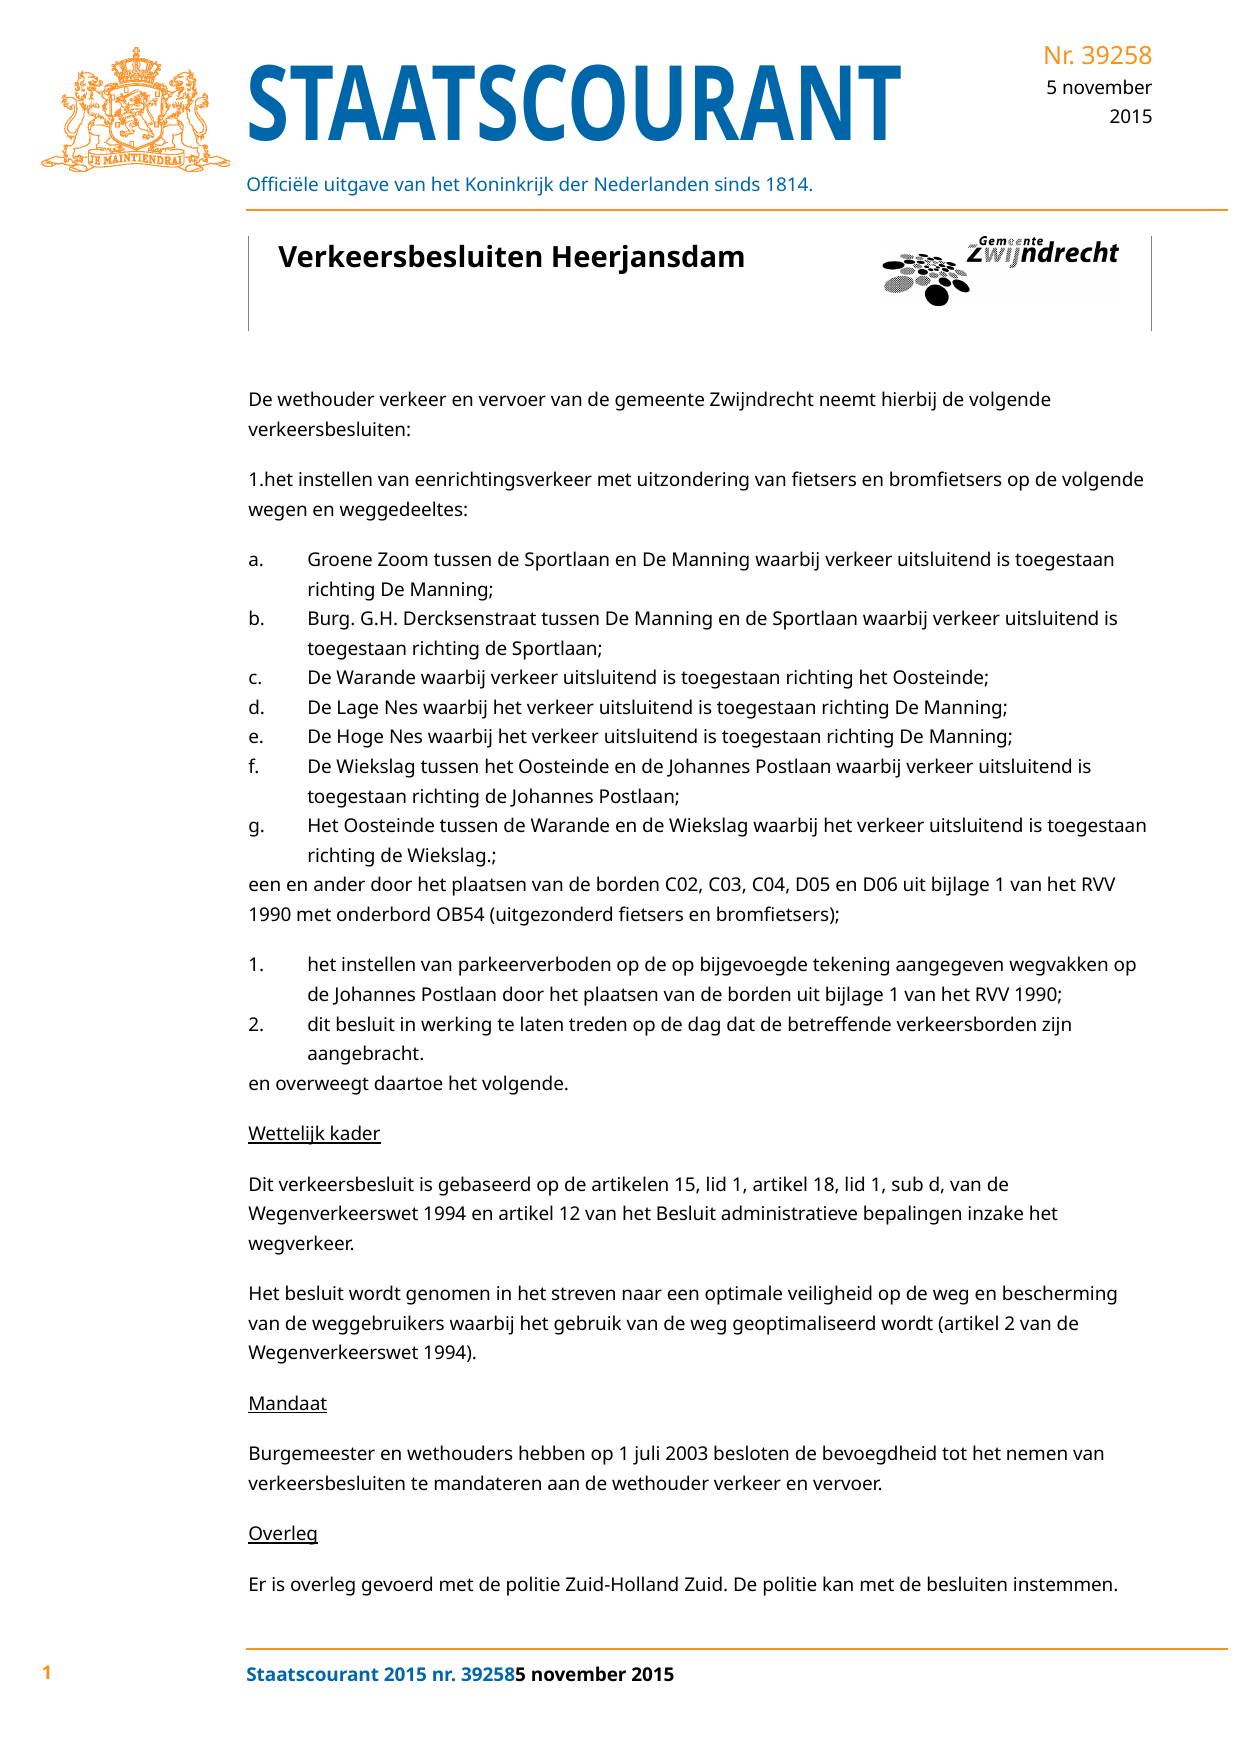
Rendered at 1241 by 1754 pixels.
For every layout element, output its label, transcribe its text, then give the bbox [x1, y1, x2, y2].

text Overleg [248, 1520, 1152, 1546]
list dit besluit in werking te laten treden op de dag dat de betreffende verkeersborden zijn aangebracht. [248, 1011, 1152, 1066]
list Groene Zoom tussen de Sportlaan en De Manning waarbij verkeer uitsluitend is toegestaan richting De Manning; [248, 546, 1152, 602]
text Mandaat [248, 1390, 1152, 1416]
text een en ander door het plaatsen van de borden C02, C03, C04, D05 en D06 uit bijlage 1 van het RVV 1990 met onderbord OB54 (uitgezonderd fietsers en bromfietsers); [248, 872, 1152, 927]
list De Lage Nes waarbij het verkeer uitsluitend is toegestaan richting De Manning; [248, 694, 1152, 720]
text Dit verkeersbesluit is gebaseerd op de artikelen 15, lid 1, artikel 18, lid 1, sub d, van de Wegenverkeerswet 1994 en artikel 12 van het Besluit administratieve bepalingen inzake het wegverkeer. [248, 1171, 1152, 1256]
text Wettelijk kader [248, 1120, 1152, 1146]
text Burgemeester en wethouders hebben op 1 juli 2003 besloten de bevoegdheid tot het nemen van verkeersbesluiten te mandateren aan de wethouder verkeer en vervoer. [248, 1440, 1152, 1496]
text Het besluit wordt genomen in het streven naar een optimale veiligheid op de weg en bescherming van de weggebruikers waarbij het gebruik van de weg geoptimaliseerd wordt (artikel 2 van de Wegenverkeerswet 1994). [248, 1280, 1152, 1365]
text en overweegt daartoe het volgende. [248, 1070, 1152, 1096]
text De wethouder verkeer en vervoer van de gemeente Zwijndrecht neemt hierbij de volgende verkeersbesluiten: [248, 386, 1152, 442]
list De Hoge Nes waarbij het verkeer uitsluitend is toegestaan richting De Manning; [248, 724, 1152, 749]
text Er is overleg gevoerd met de politie Zuid-Holland Zuid. De politie kan met de besluiten instemmen. [248, 1571, 1152, 1597]
list Burg. G.H. Dercksenstraat tussen De Manning en de Sportlaan waarbij verkeer uitsluitend is toegestaan richting de Sportlaan; [248, 605, 1152, 661]
text 1.het instellen van eenrichtingsverkeer met uitzondering van fietsers en bromfietsers op de volgende wegen en weggedeeltes: [248, 466, 1152, 522]
list het instellen van parkeerverboden op de op bijgevoegde tekening aangegeven wegvakken op de Johannes Postlaan door het plaatsen van de borden uit bijlage 1 van het RVV 1990; [248, 952, 1152, 1007]
table_header Verkeersbesluiten Heerjansdam [249, 236, 850, 331]
picture [882, 236, 1119, 306]
table_header [850, 236, 1151, 331]
list Het Oosteinde tussen de Warande en de Wiekslag waarbij het verkeer uitsluitend is toegestaan richting de Wiekslag.; [248, 812, 1152, 868]
list De Wiekslag tussen het Oosteinde en de Johannes Postlaan waarbij verkeer uitsluitend is toegestaan richting de Johannes Postlaan; [248, 753, 1152, 809]
list De Warande waarbij verkeer uitsluitend is toegestaan richting het Oosteinde; [248, 664, 1152, 690]
picture [41, 47, 231, 172]
